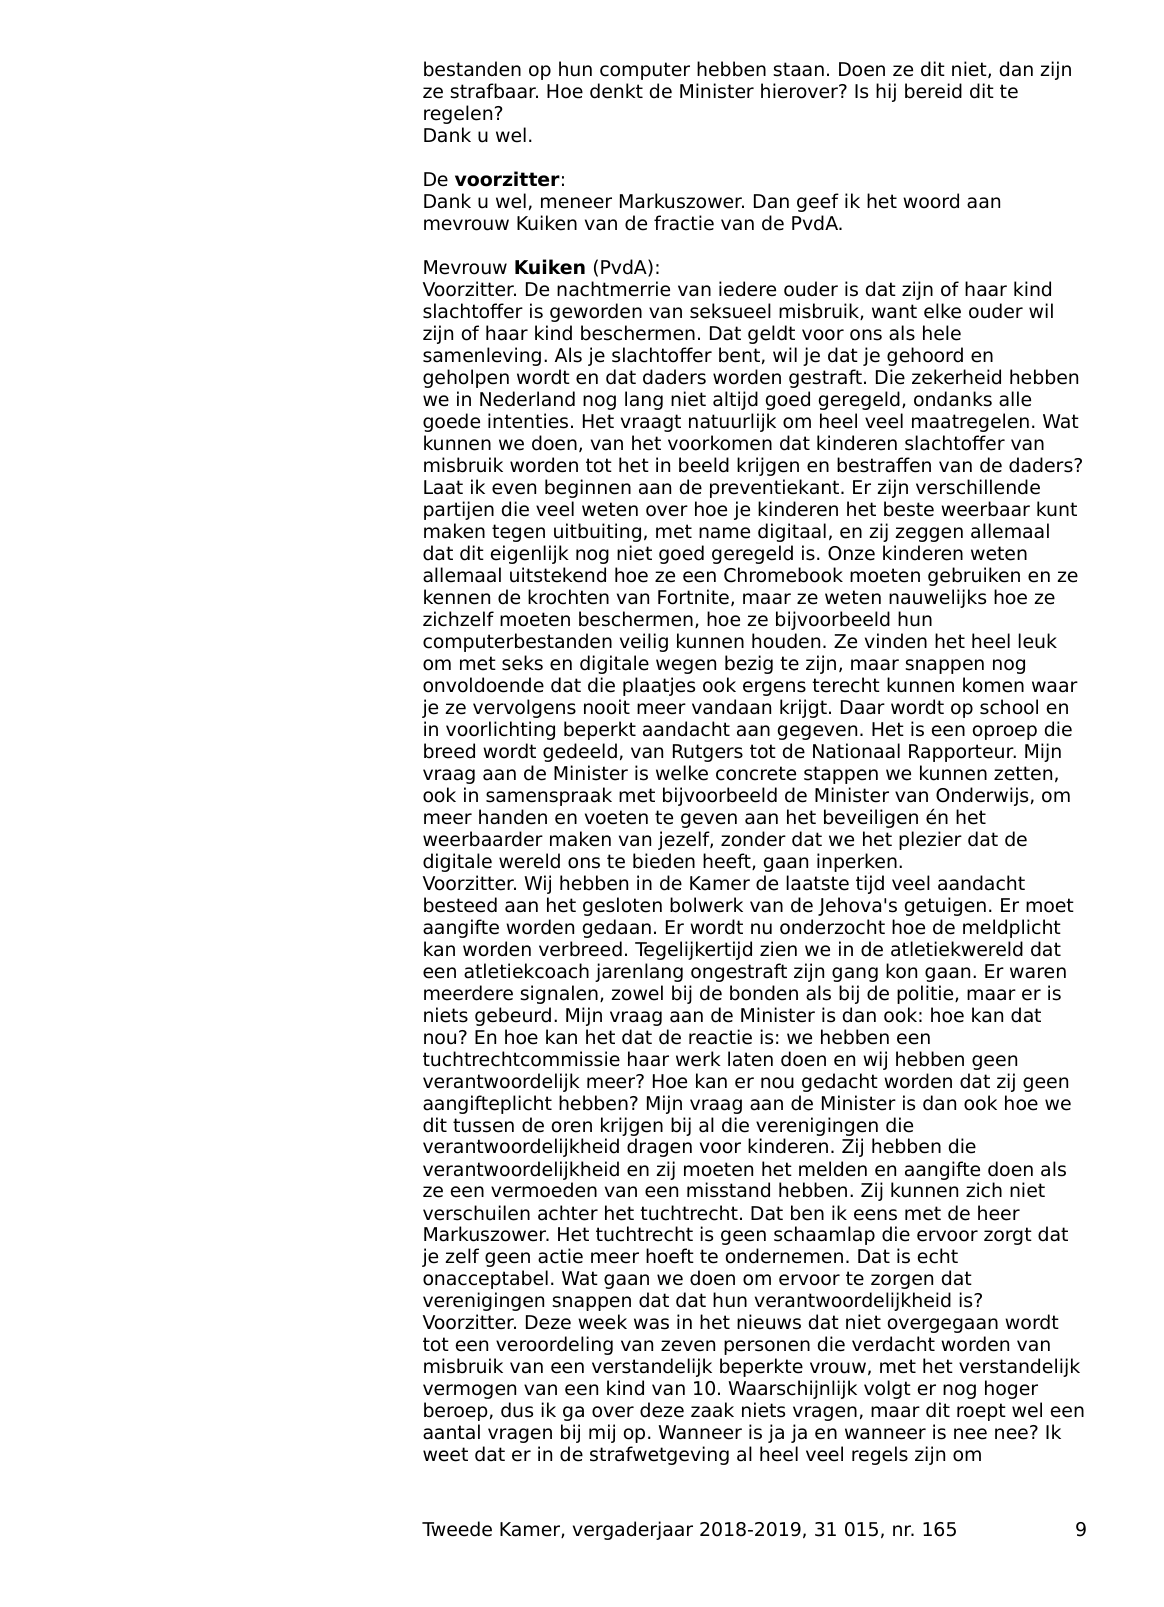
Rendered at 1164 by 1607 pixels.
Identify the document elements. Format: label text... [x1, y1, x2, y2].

text bestanden op hun computer hebben staan. Doen ze dit niet, dan zijn ze strafbaar. Hoe denkt de Minister hierover? Is hij bereid dit te regelen? [422, 59, 1087, 125]
text Voorzitter. De nachtmerrie van iedere ouder is dat zijn of haar kind slachtoffer is geworden van seksueel misbruik, want elke ouder wil zijn of haar kind beschermen. Dat geldt voor ons als hele samenleving. Als je slachtoffer bent, wil je dat je gehoord en geholpen wordt en dat daders worden gestraft. Die zekerheid hebben we in Nederland nog lang niet altijd goed geregeld, ondanks alle goede intenties. Het vraagt natuurlijk om heel veel maatregelen. Wat kunnen we doen, van het voorkomen dat kinderen slachtoffer van misbruik worden tot het in beeld krijgen en bestraffen van de daders? [422, 279, 1087, 477]
text Dank u wel, meneer Markuszower. Dan geef ik het woord aan mevrouw Kuiken van de fractie van de PvdA. [422, 191, 1087, 235]
text De voorzitter: [422, 169, 1087, 191]
text Laat ik even beginnen aan de preventiekant. Er zijn verschillende partijen die veel weten over hoe je kinderen het beste weerbaar kunt maken tegen uitbuiting, met name digitaal, en zij zeggen allemaal dat dit eigenlijk nog niet goed geregeld is. Onze kinderen weten allemaal uitstekend hoe ze een Chromebook moeten gebruiken en ze kennen de krochten van Fortnite, maar ze weten nauwelijks hoe ze zichzelf moeten beschermen, hoe ze bijvoorbeeld hun computerbestanden veilig kunnen houden. Ze vinden het heel leuk om met seks en digitale wegen bezig te zijn, maar snappen nog onvoldoende dat die plaatjes ook ergens terecht kunnen komen waar je ze vervolgens nooit meer vandaan krijgt. Daar wordt op school en in voorlichting beperkt aandacht aan gegeven. Het is een oproep die breed wordt gedeeld, van Rutgers tot de Nationaal Rapporteur. Mijn vraag aan de Minister is welke concrete stappen we kunnen zetten, ook in samenspraak met bijvoorbeeld de Minister van Onderwijs, om meer handen en voeten te geven aan het beveiligen én het weerbaarder maken van jezelf, zonder dat we het plezier dat de digitale wereld ons te bieden heeft, gaan inperken. [422, 477, 1087, 873]
text Voorzitter. Deze week was in het nieuws dat niet overgegaan wordt tot een veroordeling van zeven personen die verdacht worden van misbruik van een verstandelijk beperkte vrouw, met het verstandelijk vermogen van een kind van 10. Waarschijnlijk volgt er nog hoger beroep, dus ik ga over deze zaak niets vragen, maar dit roept wel een aantal vragen bij mij op. Wanneer is ja ja en wanneer is nee nee? Ik weet dat er in de strafwetgeving al heel veel regels zijn om [422, 1312, 1087, 1466]
text Mevrouw Kuiken (PvdA): [422, 257, 1087, 279]
text Dank u wel. [422, 125, 1087, 147]
text Voorzitter. Wij hebben in de Kamer de laatste tijd veel aandacht besteed aan het gesloten bolwerk van de Jehova's getuigen. Er moet aangifte worden gedaan. Er wordt nu onderzocht hoe de meldplicht kan worden verbreed. Tegelijkertijd zien we in de atletiekwereld dat een atletiekcoach jarenlang ongestraft zijn gang kon gaan. Er waren meerdere signalen, zowel bij de bonden als bij de politie, maar er is niets gebeurd. Mijn vraag aan de Minister is dan ook: hoe kan dat nou? En hoe kan het dat de reactie is: we hebben een tuchtrechtcommissie haar werk laten doen en wij hebben geen verantwoordelijk meer? Hoe kan er nou gedacht worden dat zij geen aangifteplicht hebben? Mijn vraag aan de Minister is dan ook hoe we dit tussen de oren krijgen bij al die verenigingen die verantwoordelijkheid dragen voor kinderen. Zij hebben die verantwoordelijkheid en zij moeten het melden en aangifte doen als ze een vermoeden van een misstand hebben. Zij kunnen zich niet verschuilen achter het tuchtrecht. Dat ben ik eens met de heer Markuszower. Het tuchtrecht is geen schaamlap die ervoor zorgt dat je zelf geen actie meer hoeft te ondernemen. Dat is echt onacceptabel. Wat gaan we doen om ervoor te zorgen dat verenigingen snappen dat dat hun verantwoordelijkheid is? [422, 873, 1087, 1312]
